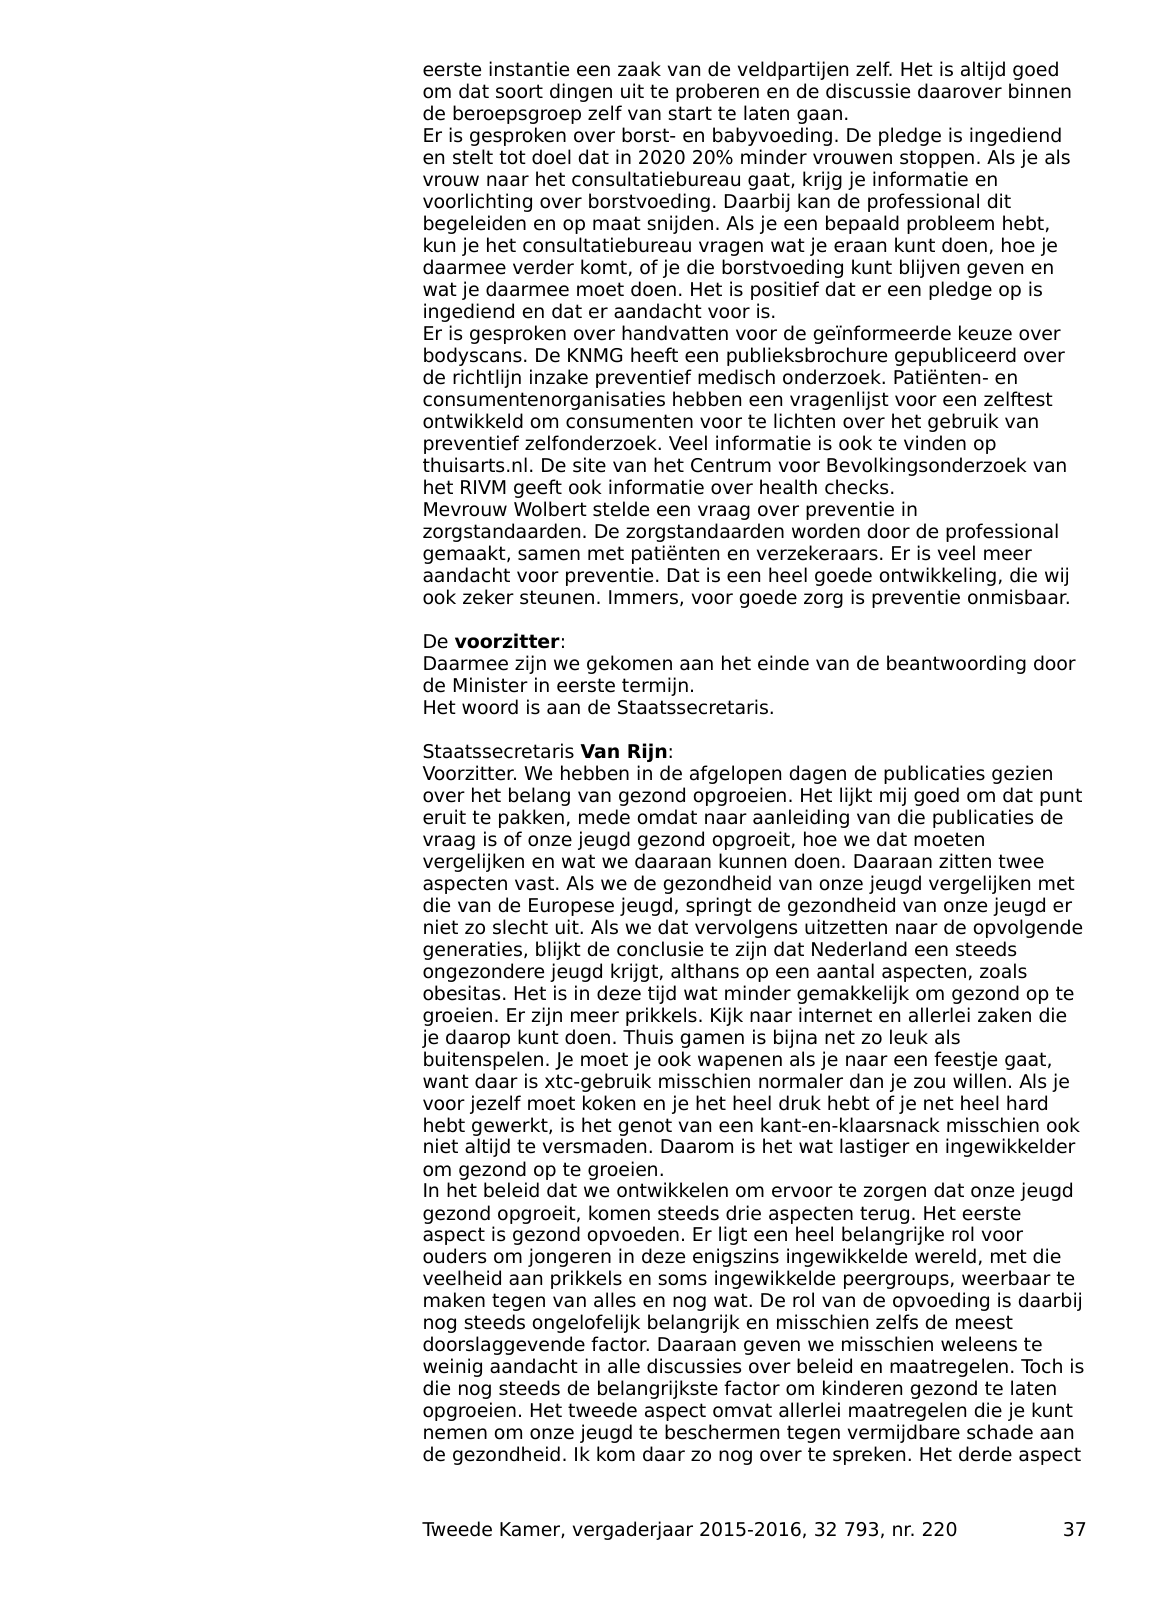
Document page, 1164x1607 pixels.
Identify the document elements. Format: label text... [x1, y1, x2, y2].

text Mevrouw Wolbert stelde een vraag over preventie in zorgstandaarden. De zorgstandaarden worden door de professional gemaakt, samen met patiënten en verzekeraars. Er is veel meer aandacht voor preventie. Dat is een heel goede ontwikkeling, die wij ook zeker steunen. Immers, voor goede zorg is preventie onmisbaar. [422, 499, 1087, 608]
text Voorzitter. We hebben in de afgelopen dagen de publicaties gezien over het belang van gezond opgroeien. Het lijkt mij goed om dat punt eruit te pakken, mede omdat naar aanleiding van die publicaties de vraag is of onze jeugd gezond opgroeit, hoe we dat moeten vergelijken en wat we daaraan kunnen doen. Daaraan zitten twee aspecten vast. Als we de gezondheid van onze jeugd vergelijken met die van de Europese jeugd, springt de gezondheid van onze jeugd er niet zo slecht uit. Als we dat vervolgens uitzetten naar de opvolgende generaties, blijkt de conclusie te zijn dat Nederland een steeds ongezondere jeugd krijgt, althans op een aantal aspecten, zoals obesitas. Het is in deze tijd wat minder gemakkelijk om gezond op te groeien. Er zijn meer prikkels. Kijk naar internet en allerlei zaken die je daarop kunt doen. Thuis gamen is bijna net zo leuk als buitenspelen. Je moet je ook wapenen als je naar een feestje gaat, want daar is xtc-gebruik misschien normaler dan je zou willen. Als je voor jezelf moet koken en je het heel druk hebt of je net heel hard hebt gewerkt, is het genot van een kant-en-klaarsnack misschien ook niet altijd te versmaden. Daarom is het wat lastiger en ingewikkelder om gezond op te groeien. [422, 763, 1087, 1180]
text In het beleid dat we ontwikkelen om ervoor te zorgen dat onze jeugd gezond opgroeit, komen steeds drie aspecten terug. Het eerste aspect is gezond opvoeden. Er ligt een heel belangrijke rol voor ouders om jongeren in deze enigszins ingewikkelde wereld, met die veelheid aan prikkels en soms ingewikkelde peergroups, weerbaar te maken tegen van alles en nog wat. De rol van de opvoeding is daarbij nog steeds ongelofelijk belangrijk en misschien zelfs de meest doorslaggevende factor. Daaraan geven we misschien weleens te weinig aandacht in alle discussies over beleid en maatregelen. Toch is die nog steeds de belangrijkste factor om kinderen gezond te laten opgroeien. Het tweede aspect omvat allerlei maatregelen die je kunt nemen om onze jeugd te beschermen tegen vermijdbare schade aan de gezondheid. Ik kom daar zo nog over te spreken. Het derde aspect [422, 1180, 1087, 1466]
text Daarmee zijn we gekomen aan het einde van de beantwoording door de Minister in eerste termijn. [422, 653, 1087, 697]
text Er is gesproken over borst- en babyvoeding. De pledge is ingediend en stelt tot doel dat in 2020 20% minder vrouwen stoppen. Als je als vrouw naar het consultatiebureau gaat, krijg je informatie en voorlichting over borstvoeding. Daarbij kan de professional dit begeleiden en op maat snijden. Als je een bepaald probleem hebt, kun je het consultatiebureau vragen wat je eraan kunt doen, hoe je daarmee verder komt, of je die borstvoeding kunt blijven geven en wat je daarmee moet doen. Het is positief dat er een pledge op is ingediend en dat er aandacht voor is. [422, 125, 1087, 323]
text Er is gesproken over handvatten voor de geïnformeerde keuze over bodyscans. De KNMG heeft een publieksbrochure gepubliceerd over de richtlijn inzake preventief medisch onderzoek. Patiënten- en consumentenorganisaties hebben een vragenlijst voor een zelftest ontwikkeld om consumenten voor te lichten over het gebruik van preventief zelfonderzoek. Veel informatie is ook te vinden op thuisarts.nl. De site van het Centrum voor Bevolkingsonderzoek van het RIVM geeft ook informatie over health checks. [422, 323, 1087, 499]
text De voorzitter: [422, 631, 1087, 653]
text Staatssecretaris Van Rijn: [422, 741, 1087, 763]
text eerste instantie een zaak van de veldpartijen zelf. Het is altijd goed om dat soort dingen uit te proberen en de discussie daarover binnen de beroepsgroep zelf van start te laten gaan. [422, 59, 1087, 125]
text Het woord is aan de Staatssecretaris. [422, 697, 1087, 719]
